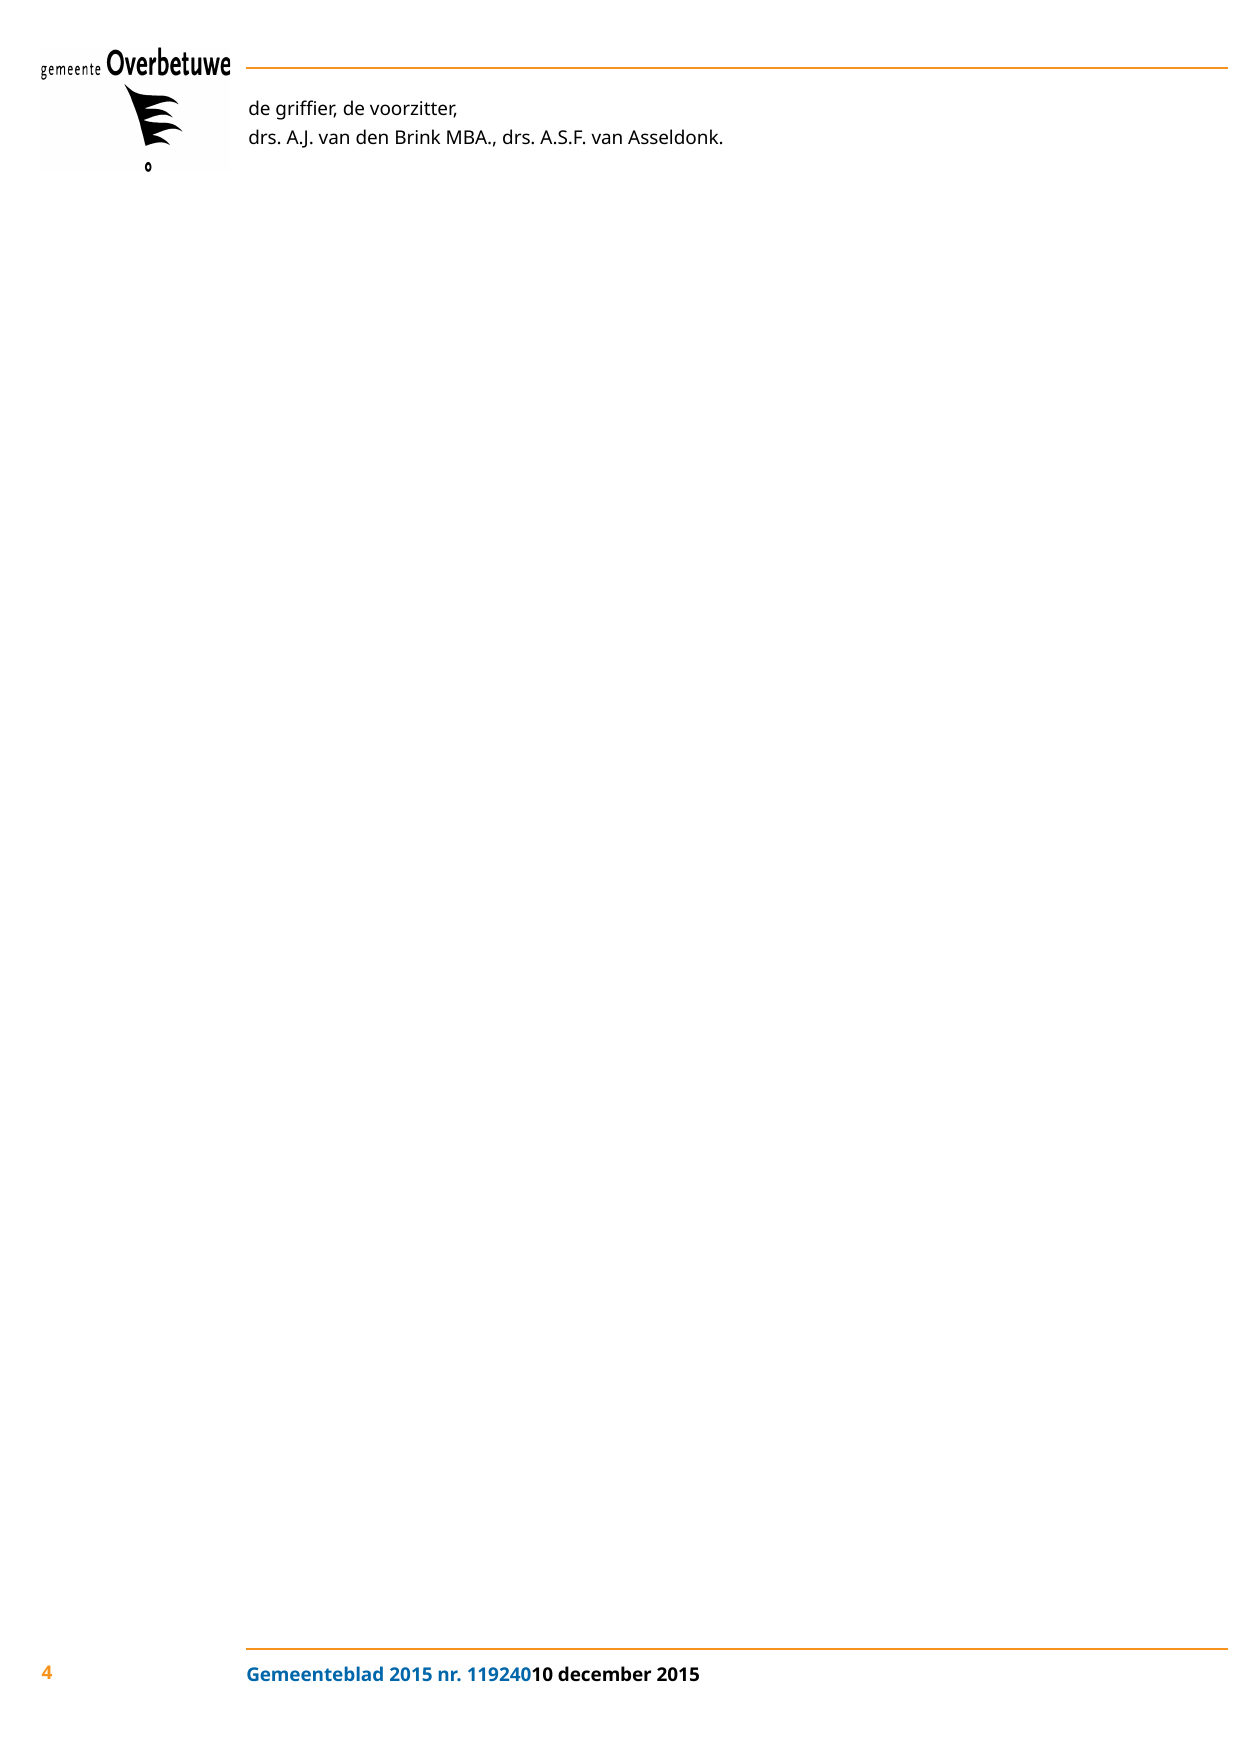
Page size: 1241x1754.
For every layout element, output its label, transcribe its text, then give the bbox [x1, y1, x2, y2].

picture [41, 47, 231, 172]
text de griffier, de voorzitter, [248, 95, 1152, 121]
text drs. A.J. van den Brink MBA., drs. A.S.F. van Asseldonk. [248, 124, 1152, 150]
